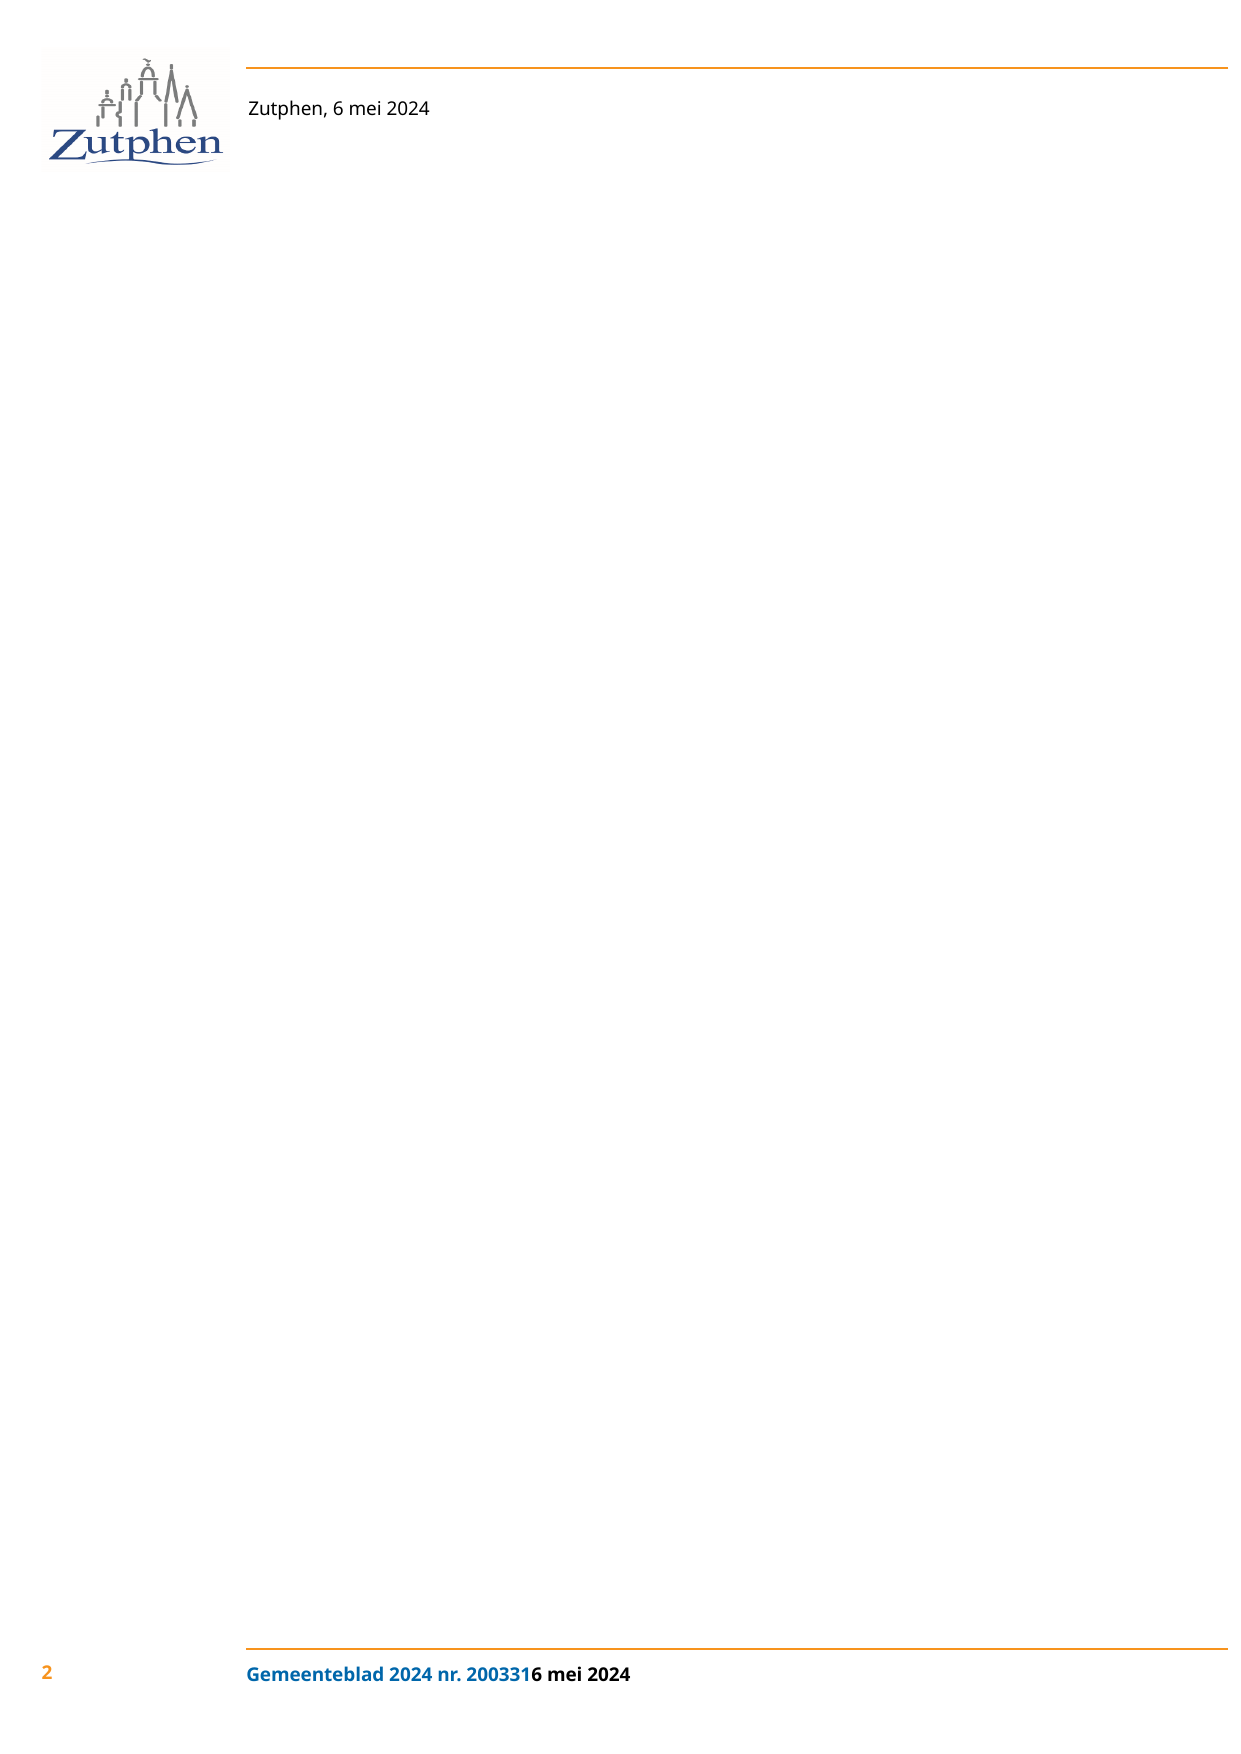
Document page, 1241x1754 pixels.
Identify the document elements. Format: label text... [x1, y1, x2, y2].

picture [41, 47, 231, 172]
text Zutphen, 6 mei 2024 [248, 95, 1152, 121]
